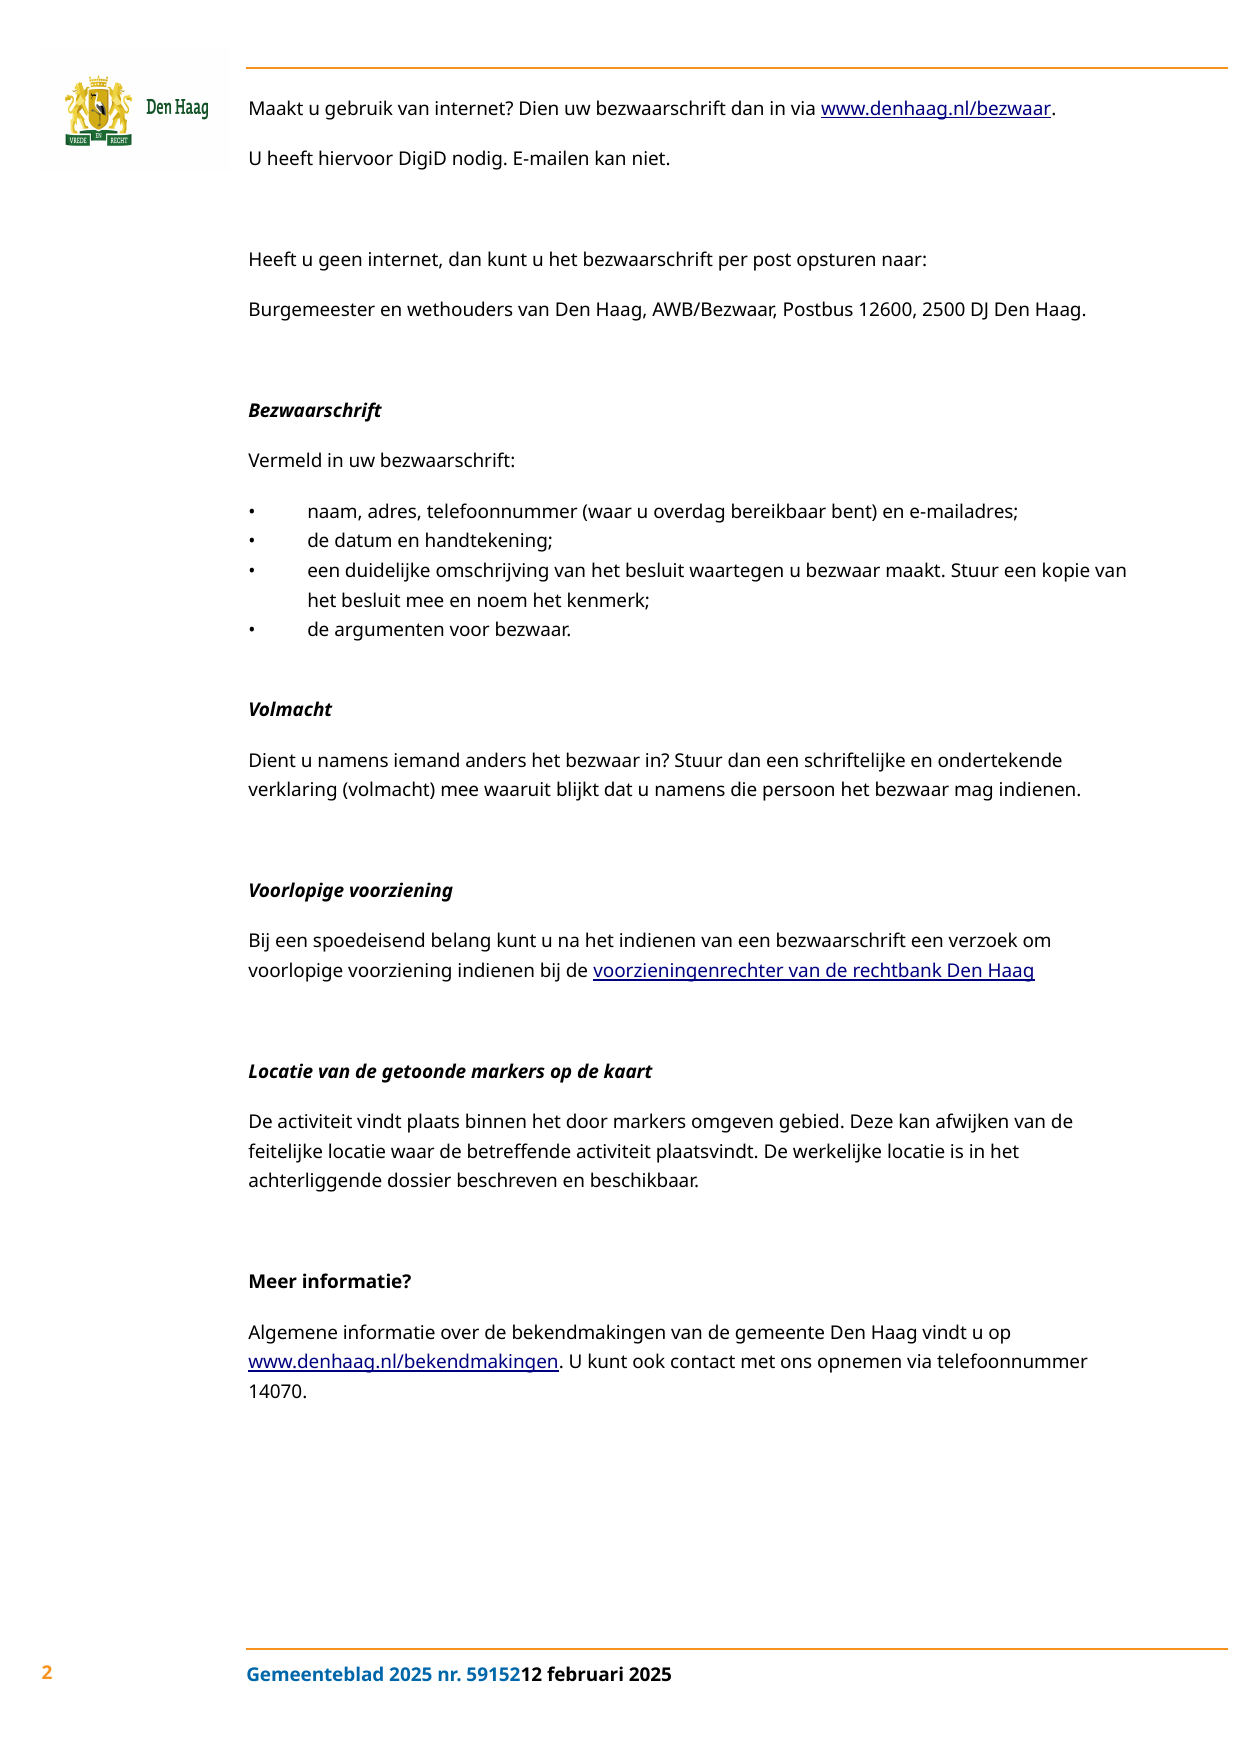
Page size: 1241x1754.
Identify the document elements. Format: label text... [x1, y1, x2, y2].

text Maakt u gebruik van internet? Dien uw bezwaarschrift dan in via www.denhaag.nl/bezwaar. [248, 95, 1152, 121]
text Heeft u geen internet, dan kunt u het bezwaarschrift per post opsturen naar: [248, 246, 1152, 272]
list een duidelijke omschrijving van het besluit waartegen u bezwaar maakt. Stuur een kopie van het besluit mee en noem het kenmerk; [248, 557, 1152, 613]
text Voorlopige voorziening [248, 877, 1152, 903]
text U heeft hiervoor DigiD nodig. E-mailen kan niet. [248, 145, 1152, 171]
text Burgemeester en wethouders van Den Haag, AWB/Bezwaar, Postbus 12600, 2500 DJ Den Haag. [248, 296, 1152, 322]
text Algemene informatie over de bekendmakingen van de gemeente Den Haag vindt u op www.denhaag.nl/bekendmakingen. U kunt ook contact met ons opnemen via telefoonnummer 14070. [248, 1319, 1152, 1404]
text Meer informatie? [248, 1268, 1152, 1294]
list naam, adres, telefoonnummer (waar u overdag bereikbaar bent) en e-mailadres; [248, 498, 1152, 524]
text Locatie van de getoonde markers op de kaart [248, 1058, 1152, 1084]
text Volmacht [248, 696, 1152, 722]
text Bezwaarschrift [248, 397, 1152, 423]
picture [41, 47, 231, 172]
text Dient u namens iemand anders het bezwaar in? Stuur dan een schriftelijke en ondertekende verklaring (volmacht) mee waaruit blijkt dat u namens die persoon het bezwaar mag indienen. [248, 747, 1152, 802]
text De activiteit vindt plaats binnen het door markers omgeven gebied. Deze kan afwijken van de feitelijke locatie waar de betreffende activiteit plaatsvindt. De werkelijke locatie is in het achterliggende dossier beschreven en beschikbaar. [248, 1108, 1152, 1193]
list de datum en handtekening; [248, 528, 1152, 553]
list de argumenten voor bezwaar. [248, 616, 1152, 642]
text Bij een spoedeisend belang kunt u na het indienen van een bezwaarschrift een verzoek om voorlopige voorziening indienen bij de voorzieningenrechter van de rechtbank Den Haag [248, 928, 1152, 983]
text Vermeld in uw bezwaarschrift: [248, 448, 1152, 473]
